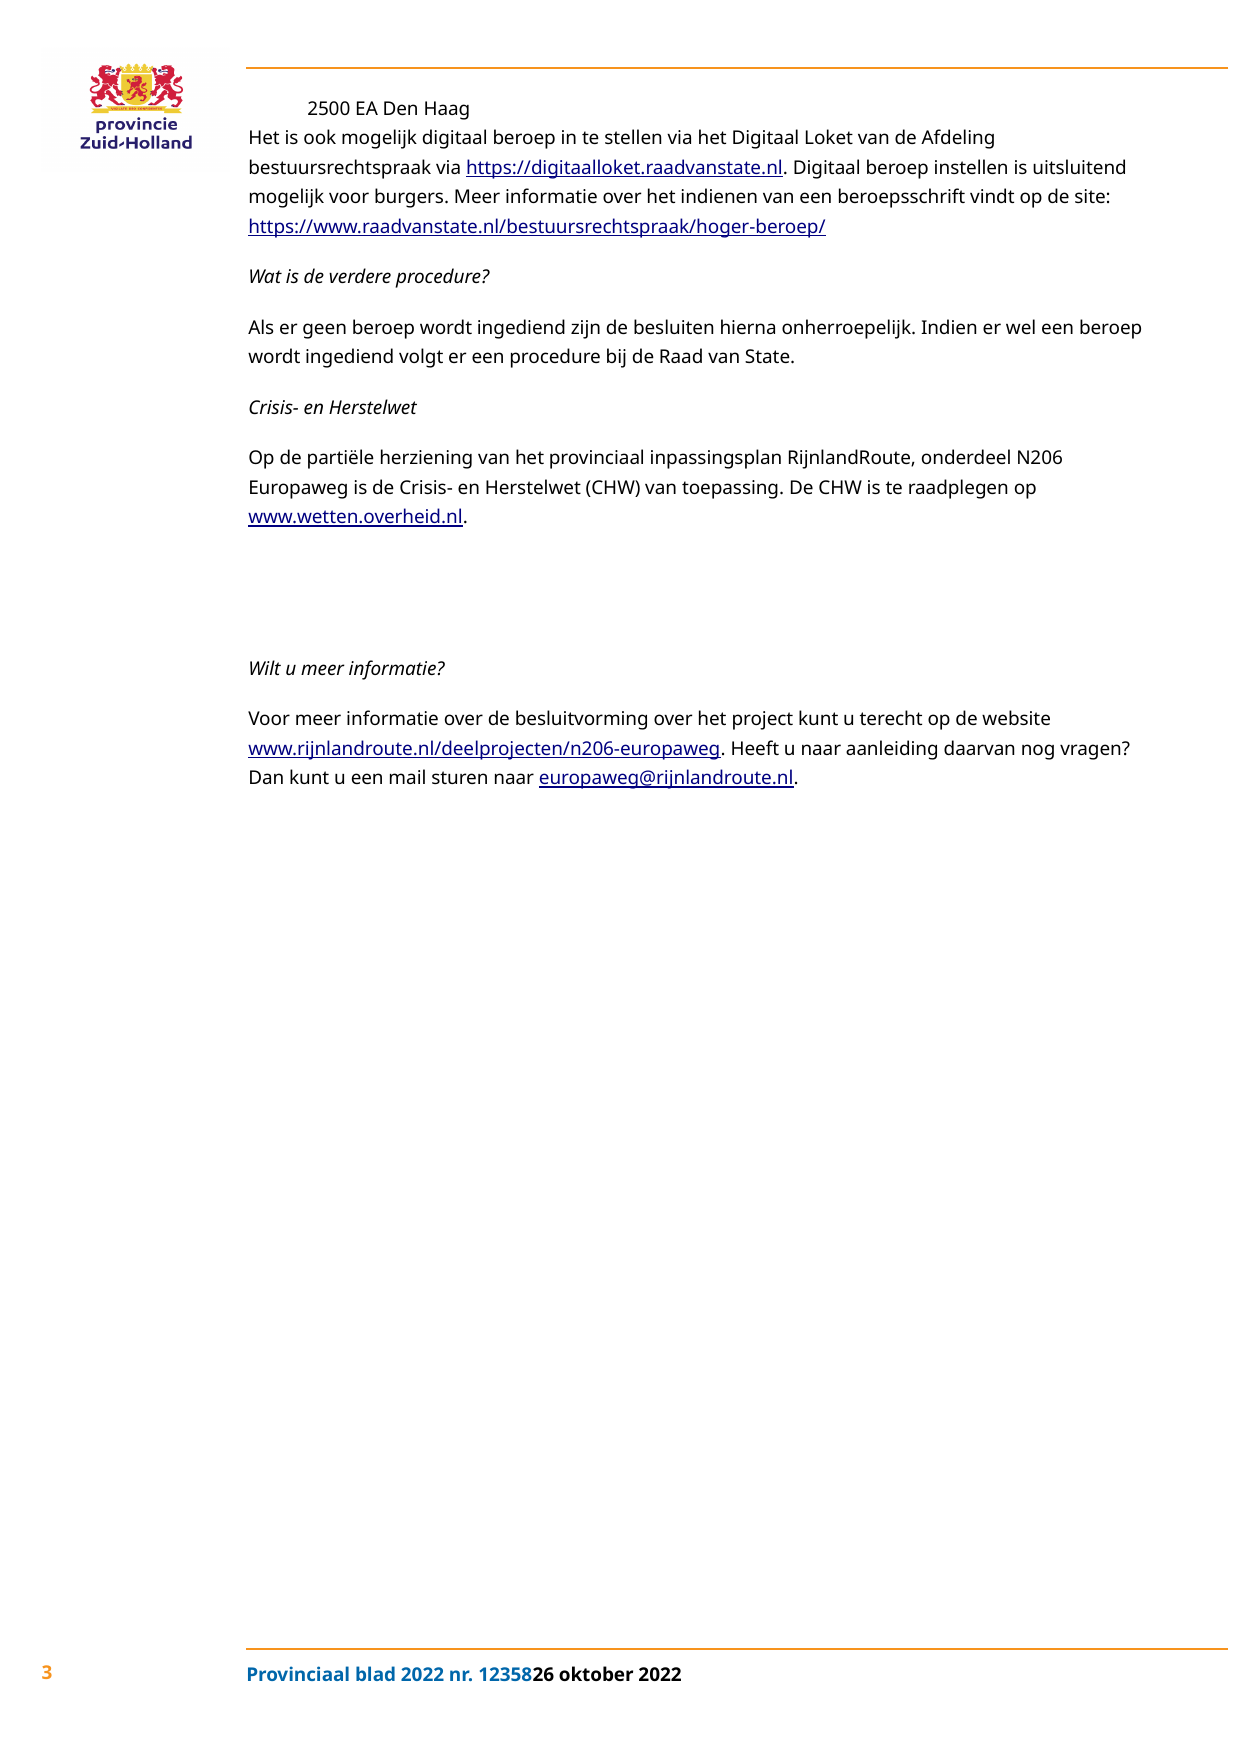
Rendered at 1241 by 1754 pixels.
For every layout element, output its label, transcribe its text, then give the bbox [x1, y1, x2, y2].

text Op de partiële herziening van het provinciaal inpassingsplan RijnlandRoute, onderdeel N206 Europaweg is de Crisis- en Herstelwet (CHW) van toepassing. De CHW is te raadplegen op www.wetten.overheid.nl. [248, 444, 1152, 529]
text Crisis- en Herstelwet [248, 394, 1152, 420]
picture [41, 47, 231, 172]
text Als er geen beroep wordt ingediend zijn de besluiten hierna onherroepelijk. Indien er wel een beroep wordt ingediend volgt er een procedure bij de Raad van State. [248, 314, 1152, 369]
text Wat is de verdere procedure? [248, 263, 1152, 289]
text Wilt u meer informatie? [248, 655, 1152, 681]
text Voor meer informatie over de besluitvorming over het project kunt u terecht op de website www.rijnlandroute.nl/deelprojecten/n206-europaweg. Heeft u naar aanleiding daarvan nog vragen? Dan kunt u een mail sturen naar europaweg@rijnlandroute.nl. [248, 705, 1152, 790]
text Het is ook mogelijk digitaal beroep in te stellen via het Digitaal Loket van de Afdeling bestuursrechtspraak via https://digitaalloket.raadvanstate.nl. Digitaal beroep instellen is uitsluitend mogelijk voor burgers. Meer informatie over het indienen van een beroepsschrift vindt op de site: https://www.raadvanstate.nl/bestuursrechtspraak/hoger-beroep/ [248, 124, 1152, 239]
list 2500 EA Den Haag [248, 95, 1152, 121]
